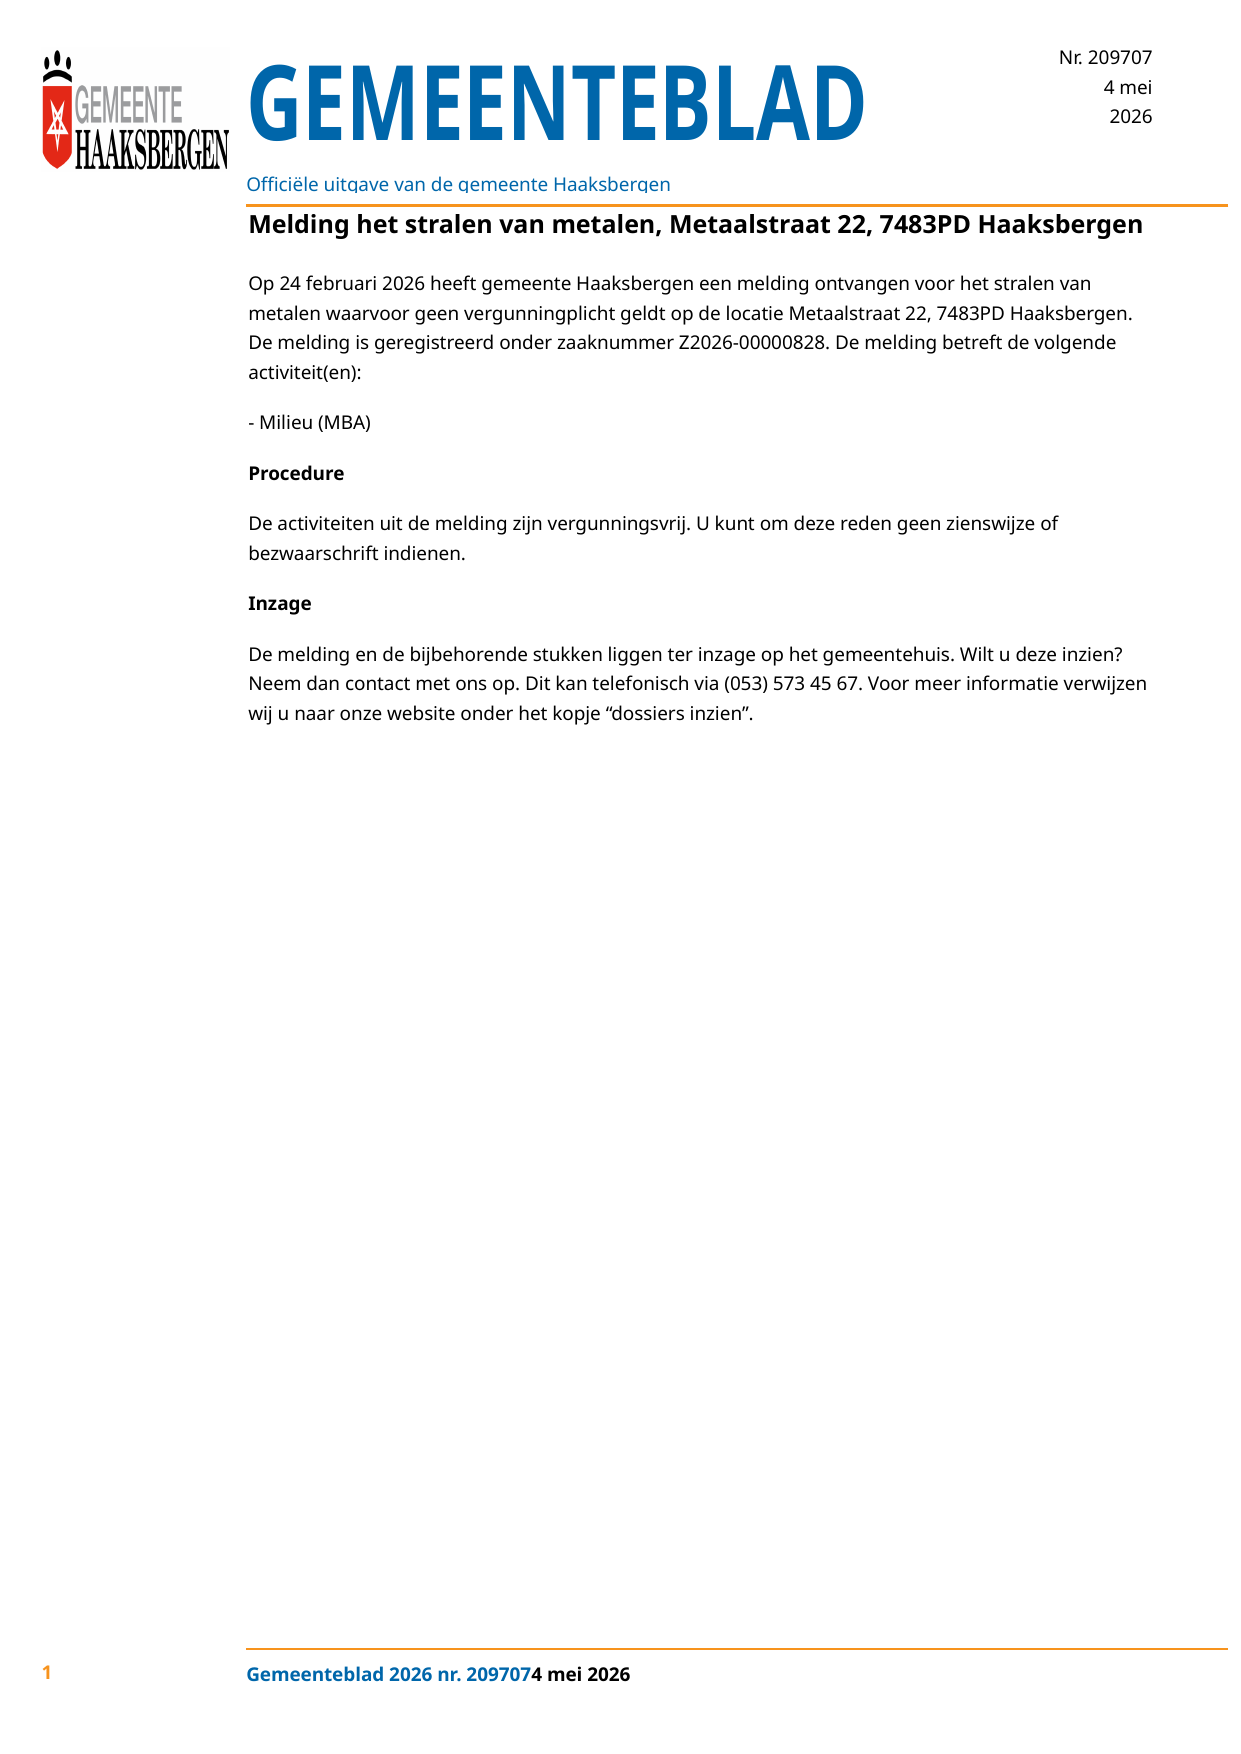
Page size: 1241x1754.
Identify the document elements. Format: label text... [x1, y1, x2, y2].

text Inzage [248, 590, 1152, 616]
text De melding en de bijbehorende stukken liggen ter inzage op het gemeentehuis. Wilt u deze inzien? Neem dan contact met ons op. Dit kan telefonisch via (053) 573 45 67. Voor meer informatie verwijzen wij u naar onze website onder het kopje “dossiers inzien”. [248, 641, 1152, 726]
text Procedure [248, 460, 1152, 486]
picture [41, 47, 231, 172]
text - Milieu (MBA) [248, 409, 1152, 435]
text De activiteiten uit de melding zijn vergunningsvrij. U kunt om deze reden geen zienswijze of bezwaarschrift indienen. [248, 510, 1152, 566]
text Op 24 februari 2026 heeft gemeente Haaksbergen een melding ontvangen voor het stralen van metalen waarvoor geen vergunningplicht geldt op de locatie Metaalstraat 22, 7483PD Haaksbergen. De melding is geregistreerd onder zaaknummer Z2026-00000828. De melding betreft de volgende activiteit(en): [248, 270, 1152, 385]
text Melding het stralen van metalen, Metaalstraat 22, 7483PD Haaksbergen [248, 207, 1152, 241]
